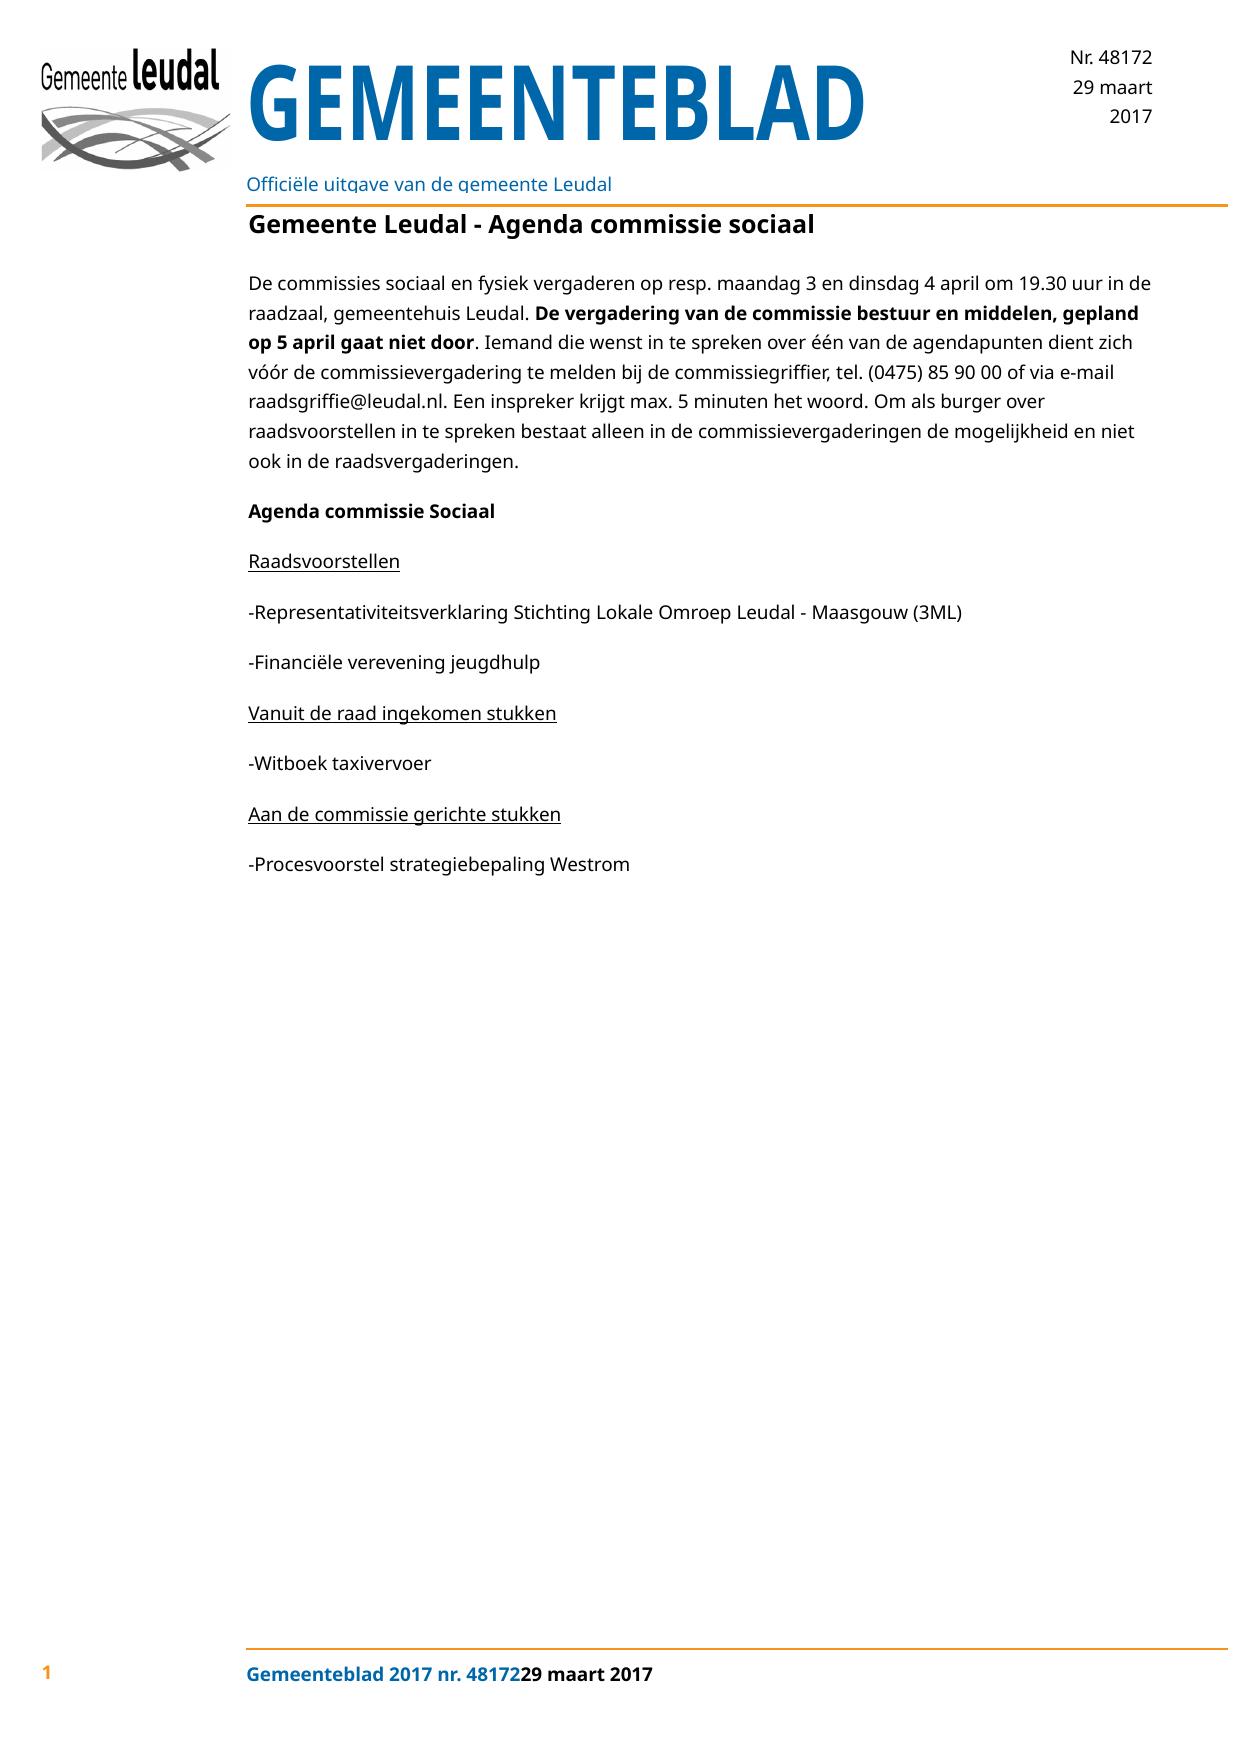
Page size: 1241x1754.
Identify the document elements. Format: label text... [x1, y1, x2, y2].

text -Financiële verevening jeugdhulp [248, 649, 1152, 675]
text -Representativiteitsverklaring Stichting Lokale Omroep Leudal - Maasgouw (3ML) [248, 599, 1152, 625]
text Vanuit de raad ingekomen stukken [248, 700, 1152, 726]
text De commissies sociaal en fysiek vergaderen op resp. maandag 3 en dinsdag 4 april om 19.30 uur in de raadzaal, gemeentehuis Leudal. De vergadering van de commissie bestuur en middelen, gepland op 5 april gaat niet door. Iemand die wenst in te spreken over één van de agendapunten dient zich vóór de commissievergadering te melden bij de commissiegriffier, tel. (0475) 85 90 00 of via e-mail raadsgriffie@leudal.nl. Een inspreker krijgt max. 5 minuten het woord. Om als burger over raadsvoorstellen in te spreken bestaat alleen in de commissievergaderingen de mogelijkheid en niet ook in de raadsvergaderingen. [248, 270, 1152, 473]
text -Witboek taxivervoer [248, 750, 1152, 776]
text Gemeente Leudal - Agenda commissie sociaal [248, 207, 1152, 241]
text -Procesvoorstel strategiebepaling Westrom [248, 851, 1152, 877]
picture [41, 47, 231, 172]
text Raadsvoorstellen [248, 549, 1152, 574]
text Aan de commissie gerichte stukken [248, 801, 1152, 826]
text Agenda commissie Sociaal [248, 498, 1152, 524]
